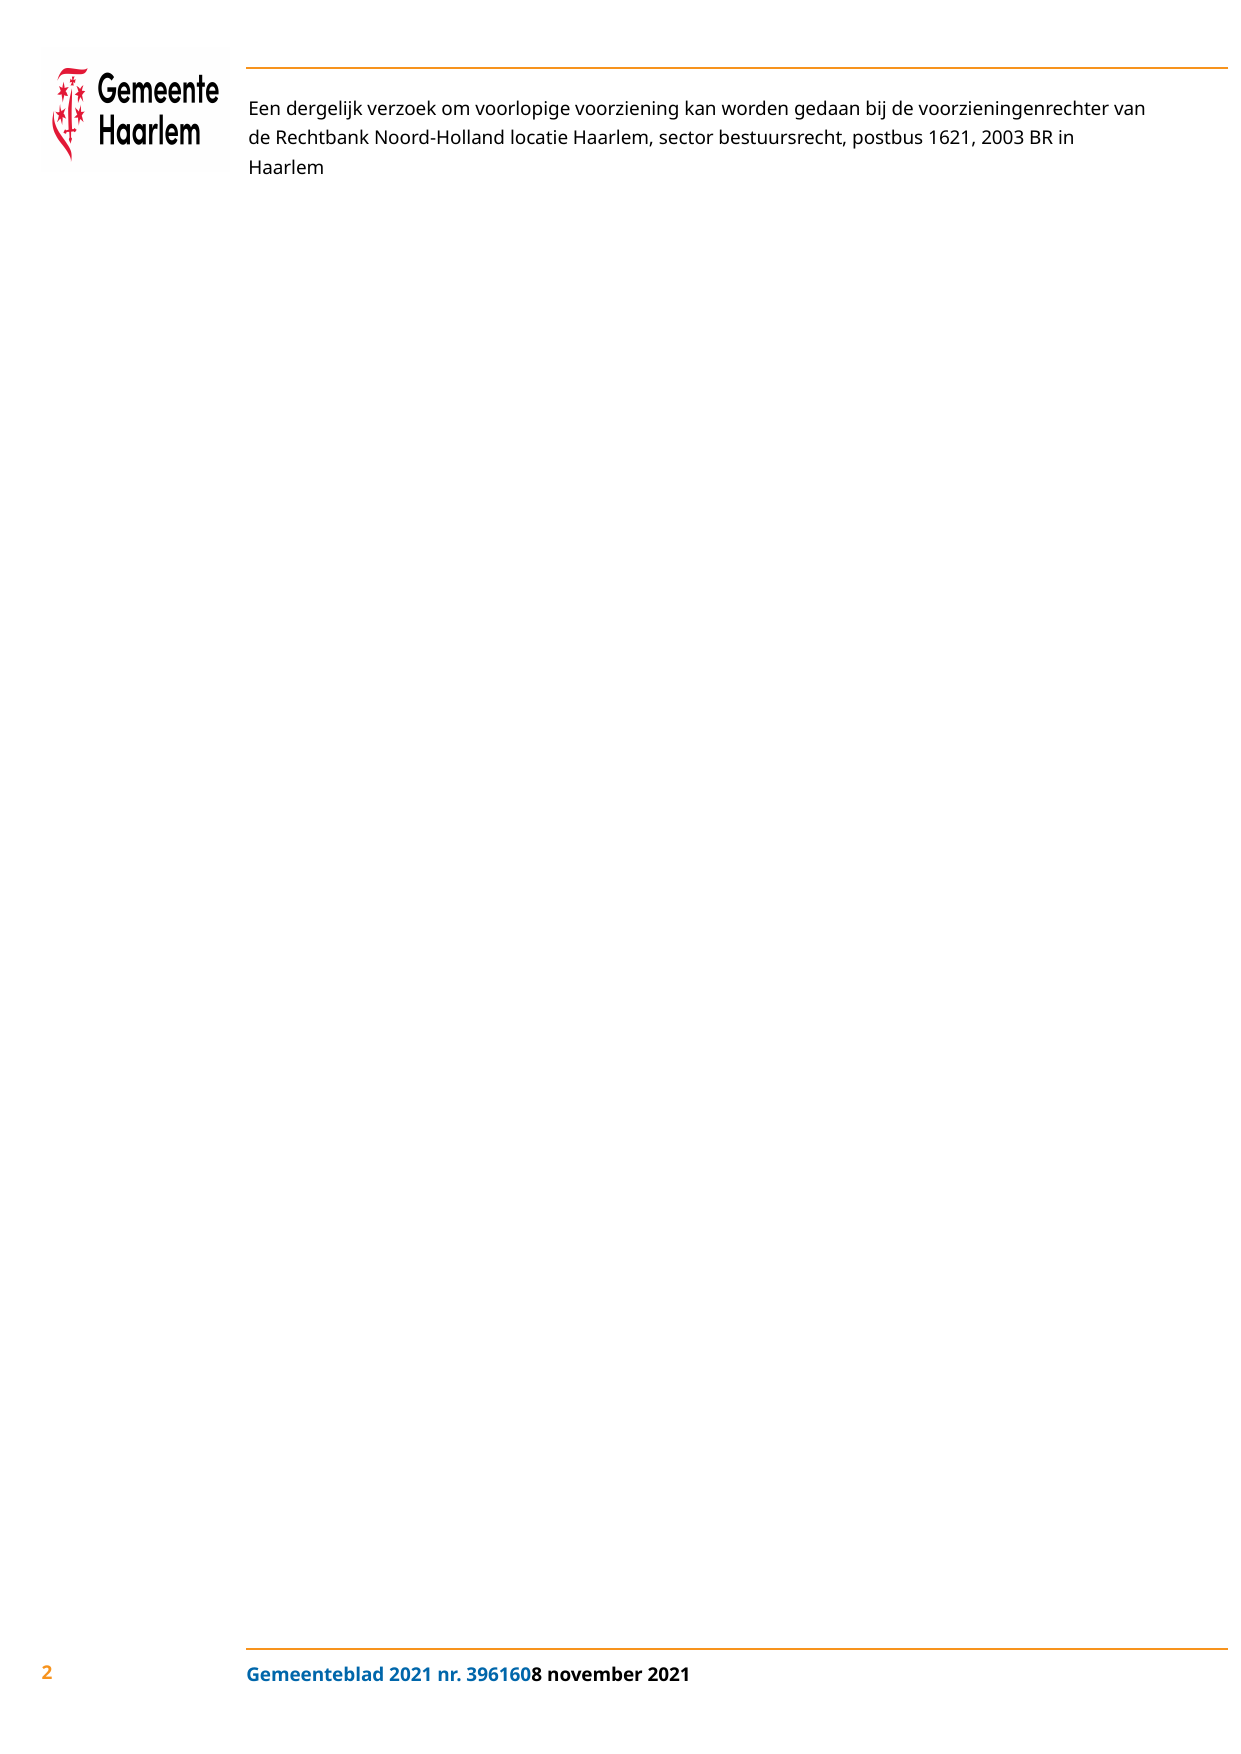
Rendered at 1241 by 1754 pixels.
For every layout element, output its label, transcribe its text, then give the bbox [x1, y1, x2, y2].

text Een dergelijk verzoek om voorlopige voorziening kan worden gedaan bij de voorzieningenrechter van de Rechtbank Noord-Holland locatie Haarlem, sector bestuursrecht, postbus 1621, 2003 BR in Haarlem [248, 95, 1152, 180]
picture [41, 47, 231, 172]
